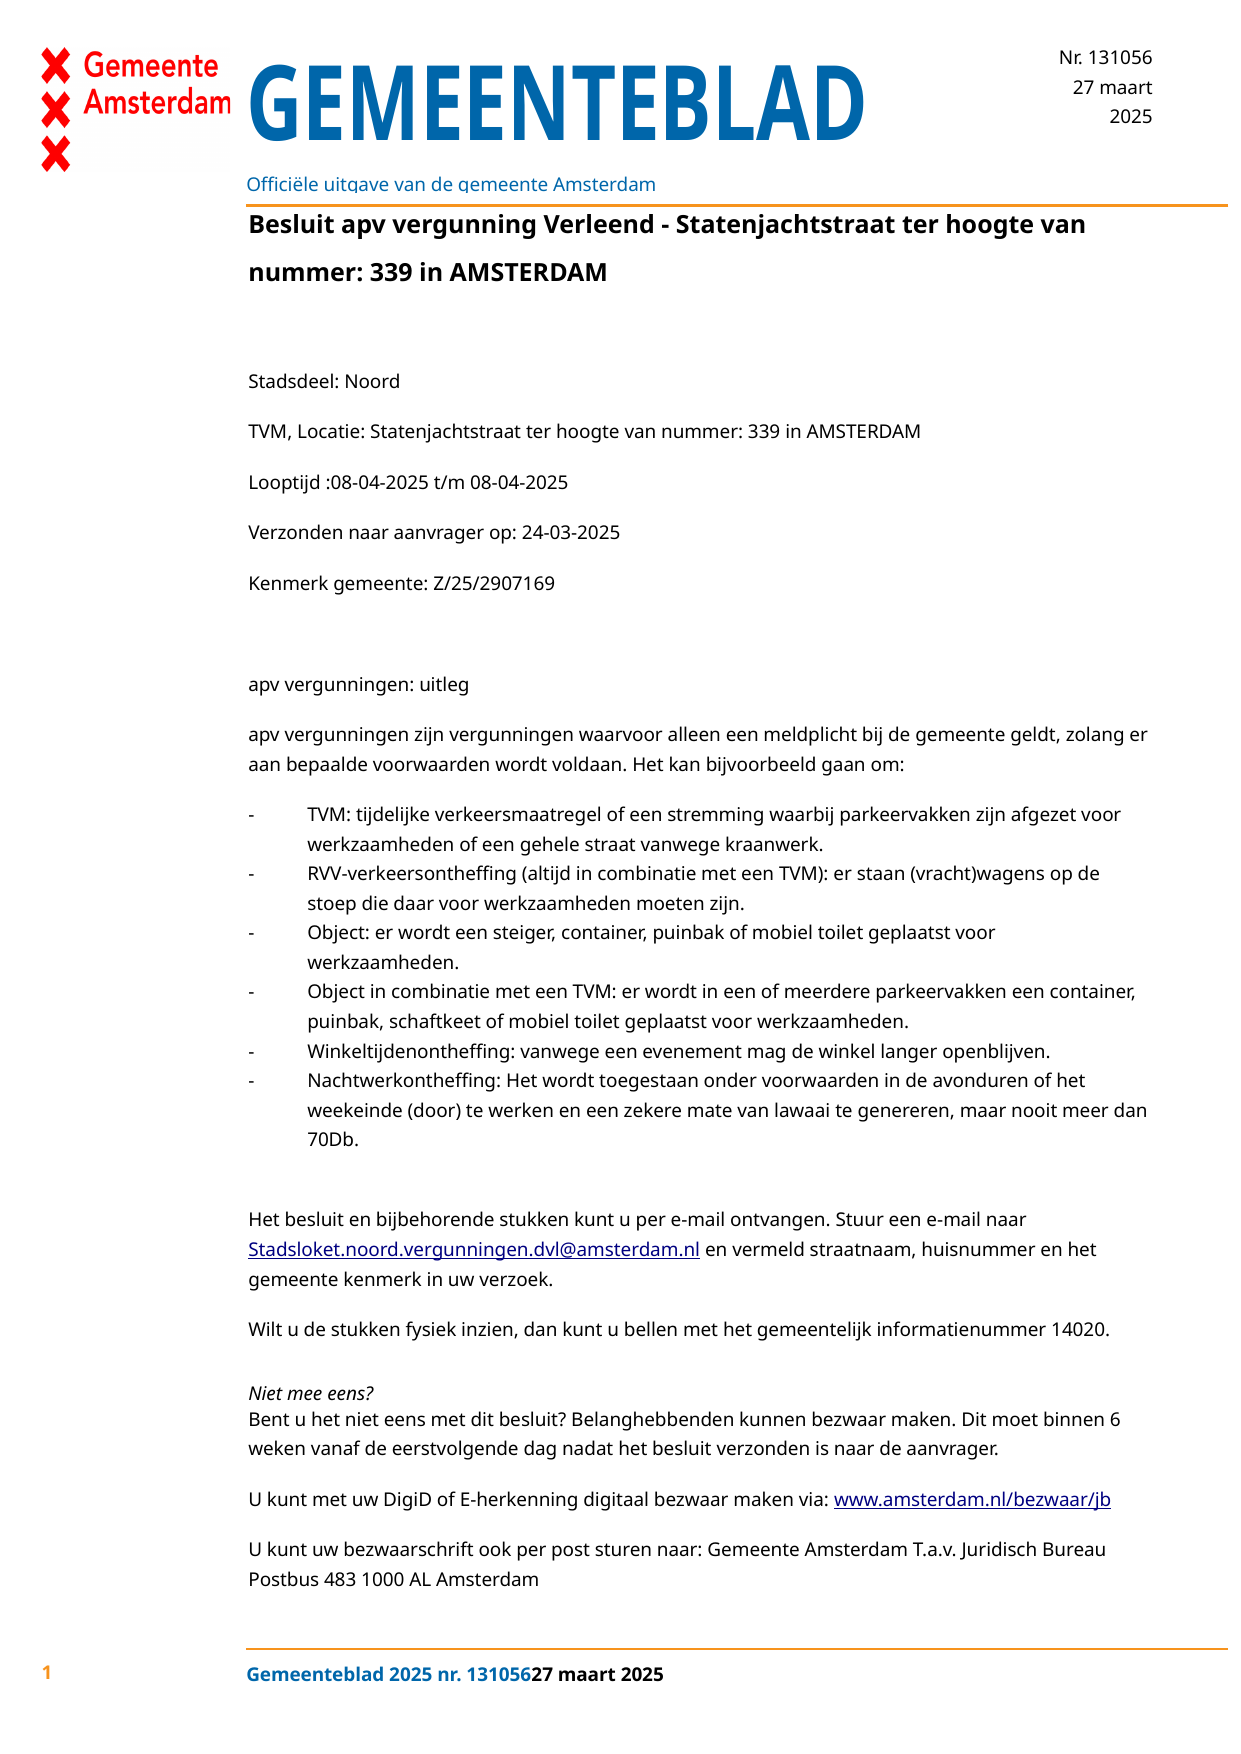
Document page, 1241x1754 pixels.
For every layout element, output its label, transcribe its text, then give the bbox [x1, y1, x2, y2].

text Het besluit en bijbehorende stukken kunt u per e-mail ontvangen. Stuur een e-mail naar Stadsloket.noord.vergunningen.dvl@amsterdam.nl en vermeld straatnaam, huisnummer en het gemeente kenmerk in uw verzoek. [248, 1207, 1152, 1292]
list Object: er wordt een steiger, container, puinbak of mobiel toilet geplaatst voor werkzaamheden. [248, 919, 1152, 975]
text apv vergunningen zijn vergunningen waarvoor alleen een meldplicht bij de gemeente geldt, zolang er aan bepaalde voorwaarden wordt voldaan. Het kan bijvoorbeeld gaan om: [248, 721, 1152, 777]
list Nachtwerkontheffing: Het wordt toegestaan onder voorwaarden in de avonduren of het weekeinde (door) te werken en een zekere mate van lawaai te genereren, maar nooit meer dan 70Db. [248, 1067, 1152, 1152]
text Wilt u de stukken fysiek inzien, dan kunt u bellen met het gemeentelijk informatienummer 14020. [248, 1316, 1152, 1342]
text Stadsdeel: Noord [248, 368, 1152, 394]
text U kunt uw bezwaarschrift ook per post sturen naar: Gemeente Amsterdam T.a.v. Juridisch Bureau Postbus 483 1000 AL Amsterdam [248, 1536, 1152, 1592]
text U kunt met uw DigiD of E-herkenning digitaal bezwaar maken via: www.amsterdam.nl/bezwaar/jb [248, 1486, 1152, 1512]
text Niet mee eens? [248, 1380, 1152, 1406]
text TVM, Locatie: Statenjachtstraat ter hoogte van nummer: 339 in AMSTERDAM [248, 419, 1152, 444]
list Object in combinatie met een TVM: er wordt in een of meerdere parkeervakken een container, puinbak, schaftkeet of mobiel toilet geplaatst voor werkzaamheden. [248, 979, 1152, 1034]
text Kenmerk gemeente: Z/25/2907169 [248, 570, 1152, 596]
text Bent u het niet eens met dit besluit? Belanghebbenden kunnen bezwaar maken. Dit moet binnen 6 weken vanaf de eerstvolgende dag nadat het besluit verzonden is naar de aanvrager. [248, 1406, 1152, 1461]
list TVM: tijdelijke verkeersmaatregel of een stremming waarbij parkeervakken zijn afgezet voor werkzaamheden of een gehele straat vanwege kraanwerk. [248, 801, 1152, 857]
text Verzonden naar aanvrager op: 24-03-2025 [248, 519, 1152, 545]
text Besluit apv vergunning Verleend - Statenjachtstraat ter hoogte van nummer: 339 in AMSTERDAM [248, 207, 1152, 288]
picture [41, 47, 231, 172]
text apv vergunningen: uitleg [248, 671, 1152, 697]
text Looptijd :08-04-2025 t/m 08-04-2025 [248, 469, 1152, 495]
list RVV-verkeersontheffing (altijd in combinatie met een TVM): er staan (vracht)wagens op de stoep die daar voor werkzaamheden moeten zijn. [248, 860, 1152, 916]
list Winkeltijdenontheffing: vanwege een evenement mag de winkel langer openblijven. [248, 1038, 1152, 1064]
